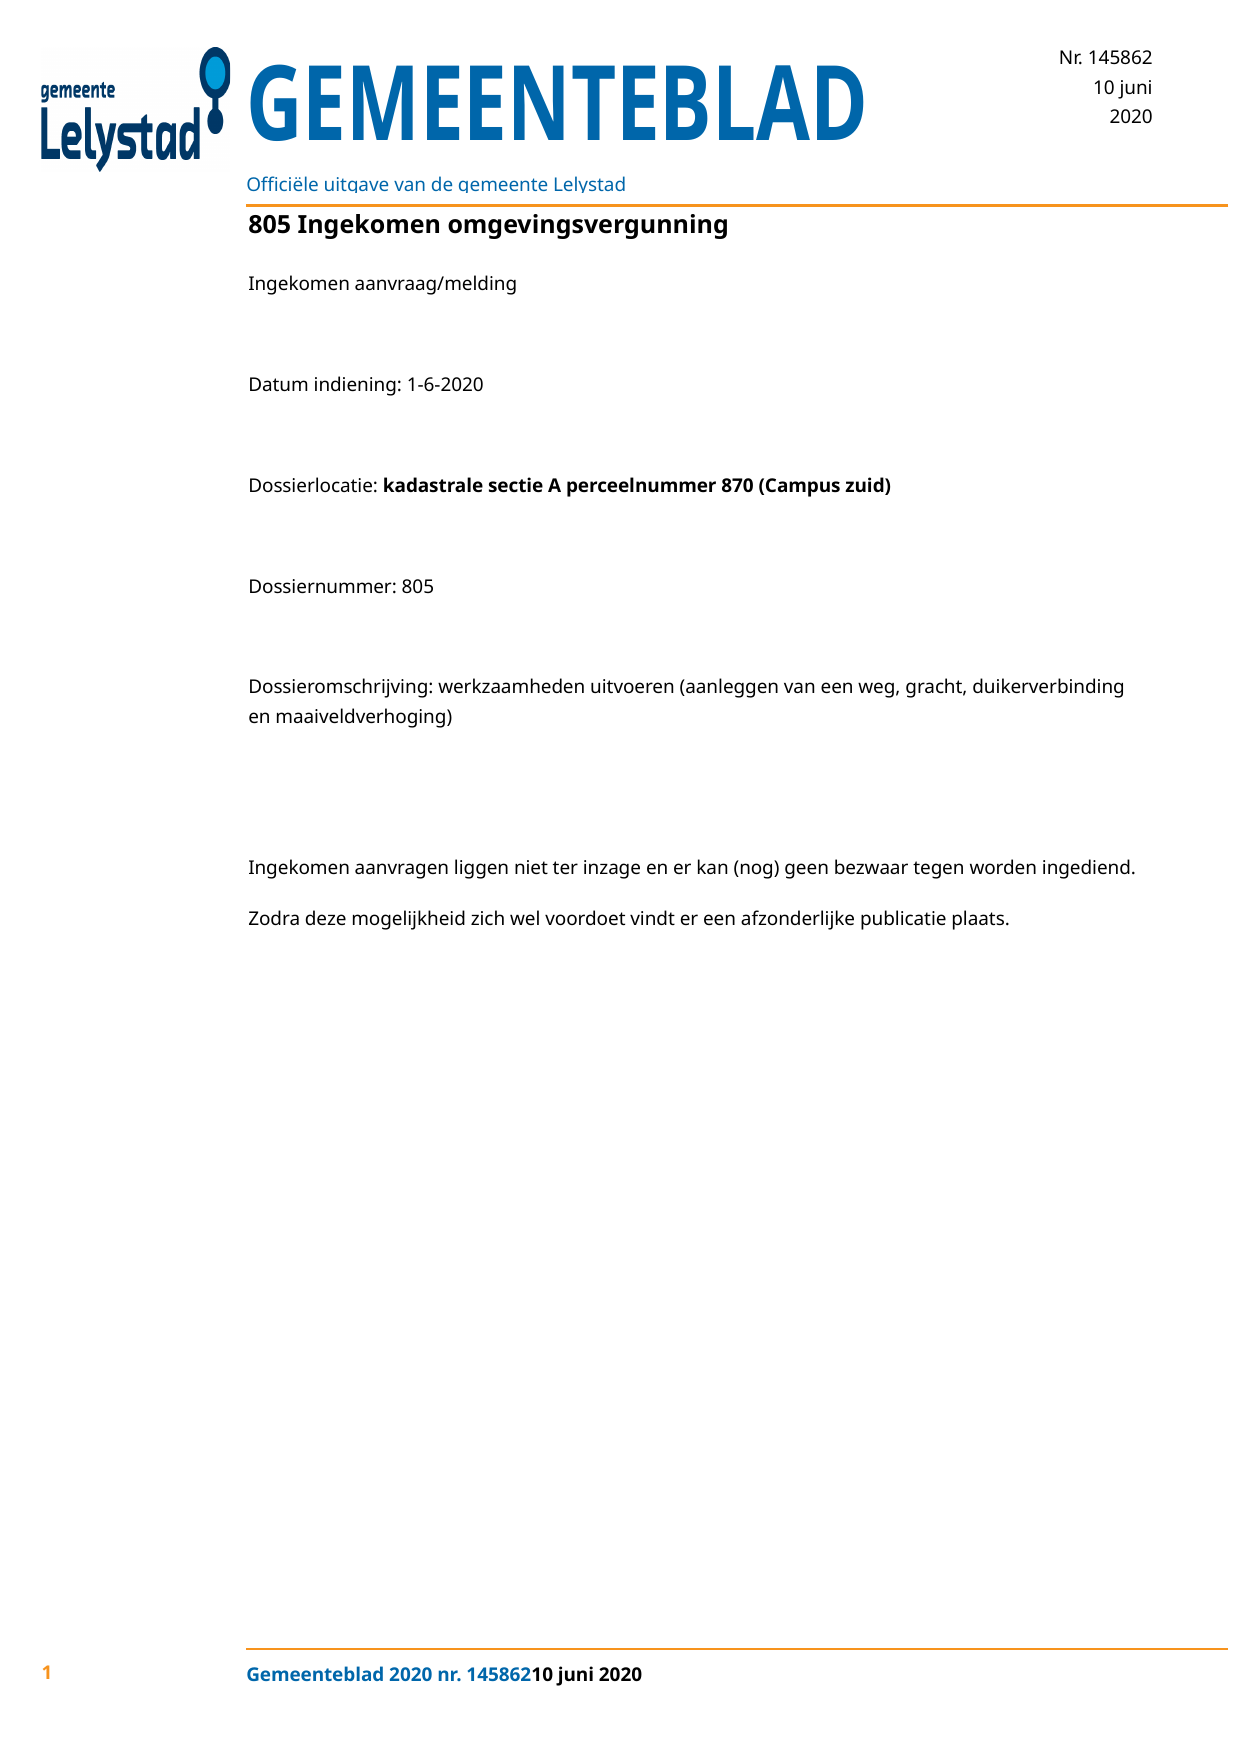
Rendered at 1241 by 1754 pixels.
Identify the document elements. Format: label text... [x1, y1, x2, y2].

text Dossiernummer: 805 [248, 573, 1152, 598]
text Datum indiening: 1-6-2020 [248, 371, 1152, 397]
text Zodra deze mogelijkheid zich wel voordoet vindt er een afzonderlijke publicatie plaats. [248, 905, 1152, 931]
text Dossierlocatie: kadastrale sectie A perceelnummer 870 (Campus zuid) [248, 472, 1152, 498]
text Dossieromschrijving: werkzaamheden uitvoeren (aanleggen van een weg, gracht, duikerverbinding en maaiveldverhoging) [248, 674, 1152, 729]
text Ingekomen aanvragen liggen niet ter inzage en er kan (nog) geen bezwaar tegen worden ingediend. [248, 854, 1152, 880]
text Ingekomen aanvraag/melding [248, 270, 1152, 296]
picture [41, 47, 231, 172]
text 805 Ingekomen omgevingsvergunning [248, 207, 1152, 241]
